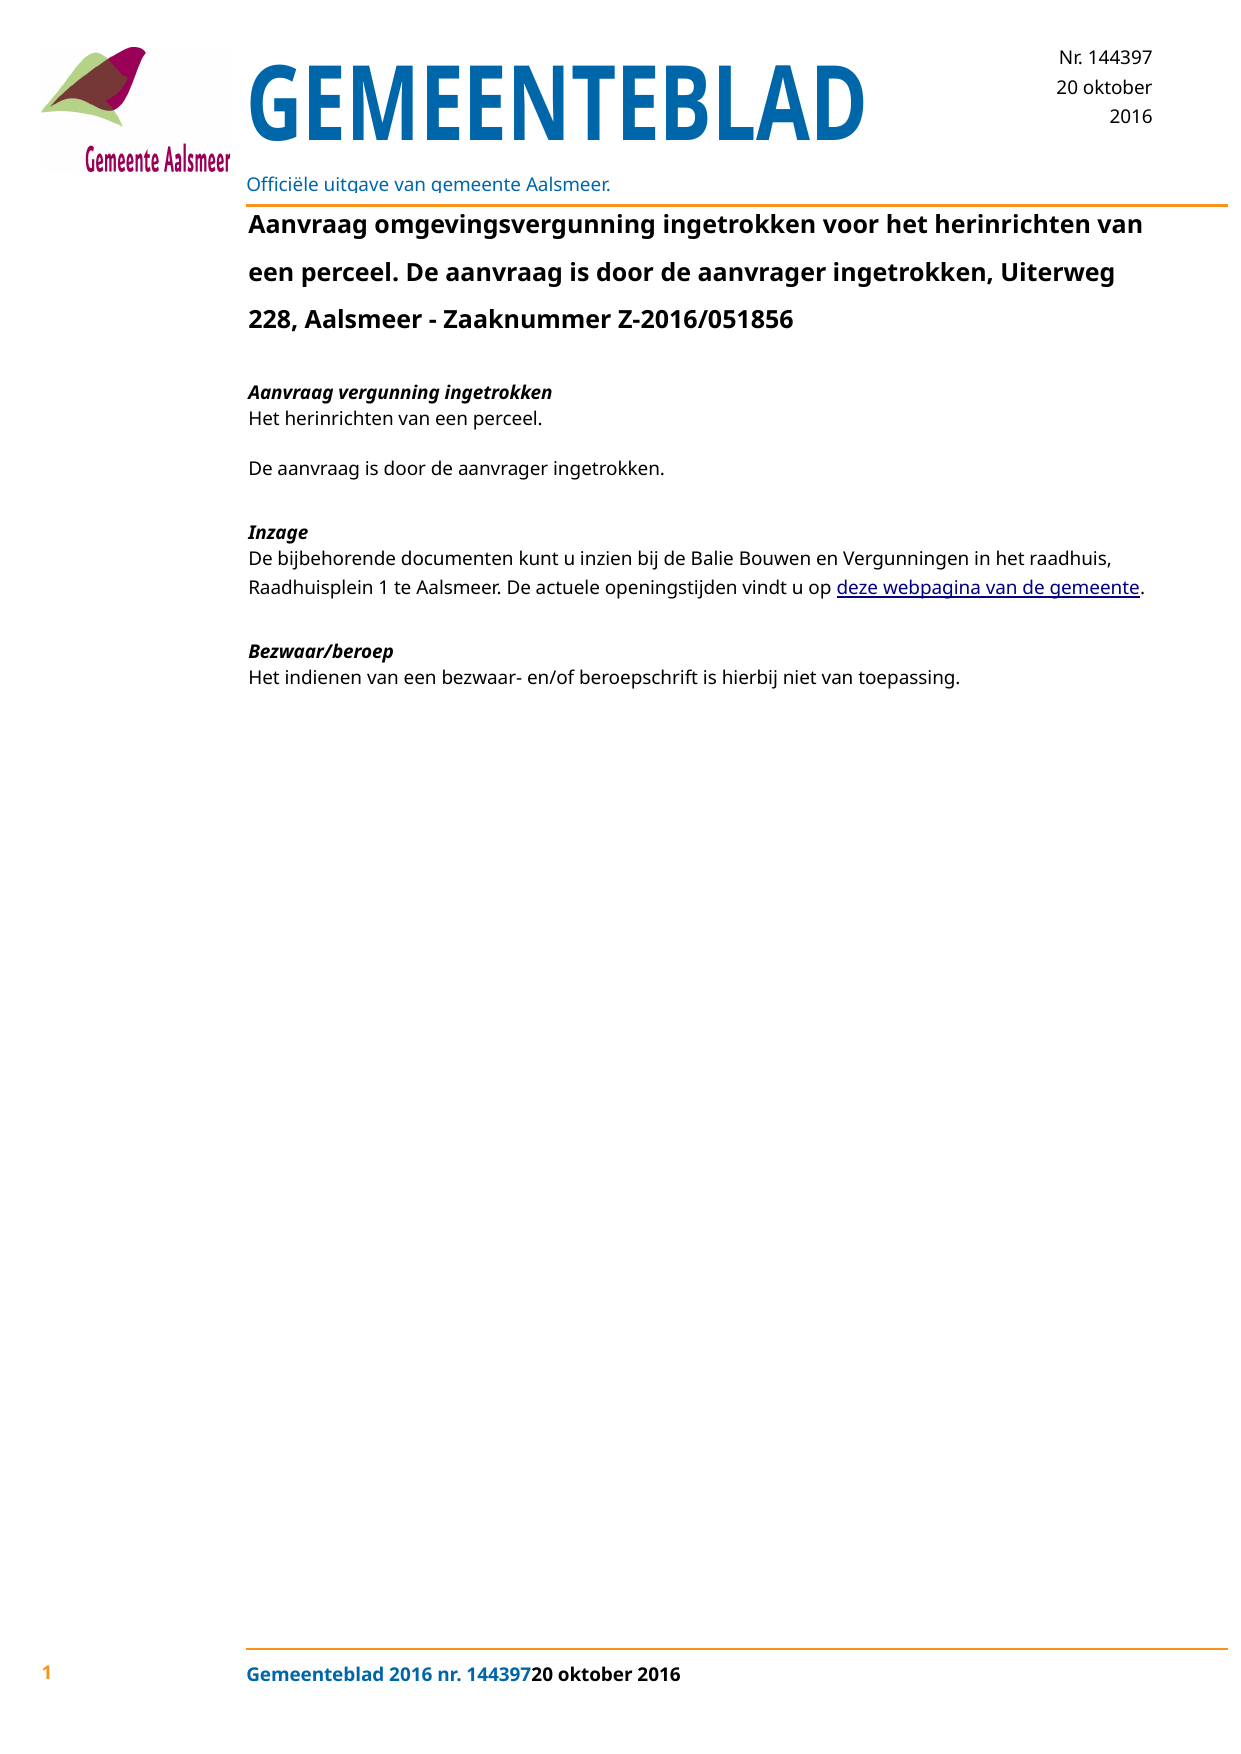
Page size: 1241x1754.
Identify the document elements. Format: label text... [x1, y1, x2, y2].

text Het indienen van een bezwaar- en/of beroepschrift is hierbij niet van toepassing. [248, 664, 1152, 690]
text Aanvraag vergunning ingetrokken [248, 379, 1152, 405]
text De bijbehorende documenten kunt u inzien bij de Balie Bouwen en Vergunningen in het raadhuis, Raadhuisplein 1 te Aalsmeer. De actuele openingstijden vindt u op deze webpagina van de gemeente. [248, 545, 1152, 600]
text Het herinrichten van een perceel. [248, 405, 1152, 431]
text Inzage [248, 519, 1152, 545]
picture [41, 47, 231, 172]
text De aanvraag is door de aanvrager ingetrokken. [248, 455, 1152, 481]
text Aanvraag omgevingsvergunning ingetrokken voor het herinrichten van een perceel. De aanvraag is door de aanvrager ingetrokken, Uiterweg 228, Aalsmeer - Zaaknummer Z-2016/051856 [248, 207, 1152, 336]
text Bezwaar/beroep [248, 638, 1152, 664]
